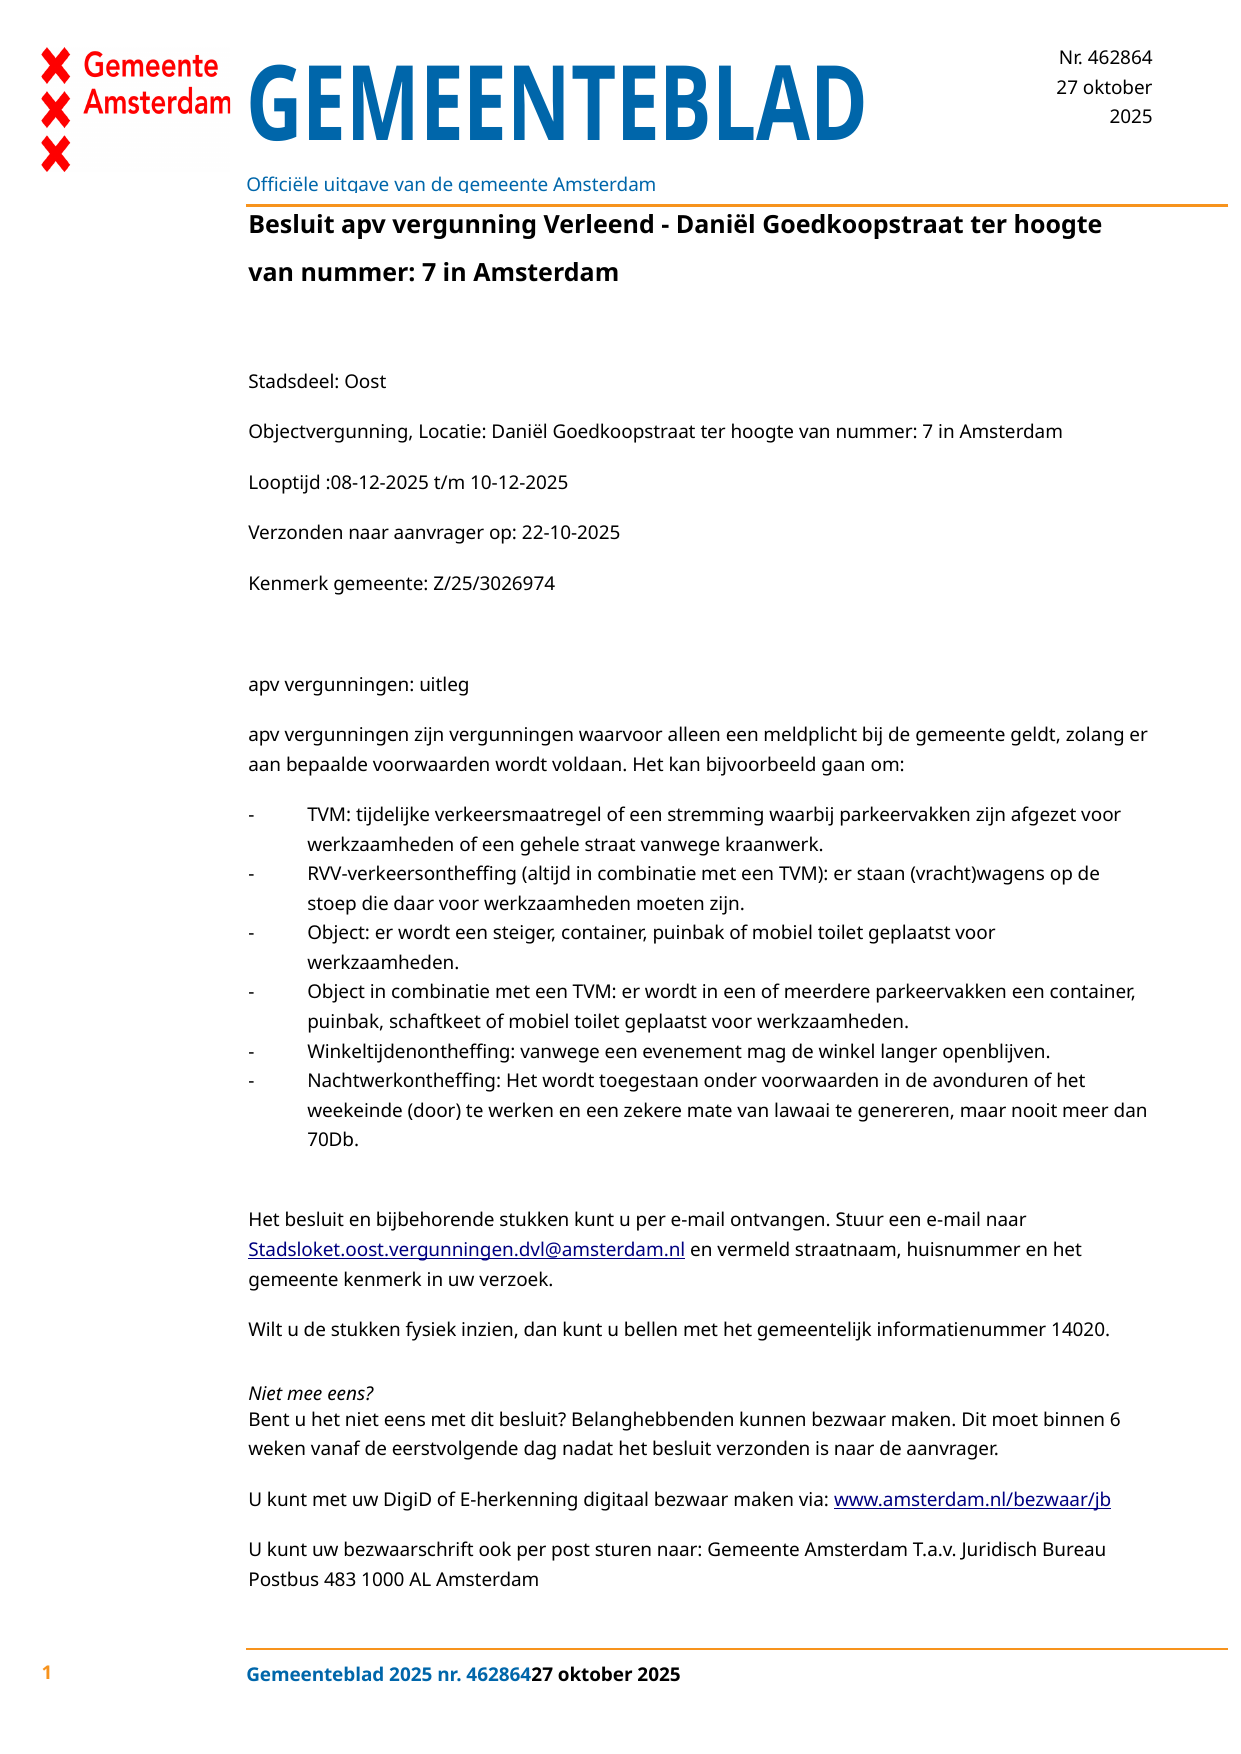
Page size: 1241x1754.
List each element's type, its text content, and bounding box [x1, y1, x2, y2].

text Bent u het niet eens met dit besluit? Belanghebbenden kunnen bezwaar maken. Dit moet binnen 6 weken vanaf de eerstvolgende dag nadat het besluit verzonden is naar de aanvrager. [248, 1406, 1152, 1461]
text Stadsdeel: Oost [248, 368, 1152, 394]
list Winkeltijdenontheffing: vanwege een evenement mag de winkel langer openblijven. [248, 1038, 1152, 1064]
text Het besluit en bijbehorende stukken kunt u per e-mail ontvangen. Stuur een e-mail naar Stadsloket.oost.vergunningen.dvl@amsterdam.nl en vermeld straatnaam, huisnummer en het gemeente kenmerk in uw verzoek. [248, 1207, 1152, 1292]
text apv vergunningen: uitleg [248, 671, 1152, 697]
list Nachtwerkontheffing: Het wordt toegestaan onder voorwaarden in de avonduren of het weekeinde (door) te werken en een zekere mate van lawaai te genereren, maar nooit meer dan 70Db. [248, 1067, 1152, 1152]
list TVM: tijdelijke verkeersmaatregel of een stremming waarbij parkeervakken zijn afgezet voor werkzaamheden of een gehele straat vanwege kraanwerk. [248, 801, 1152, 857]
text Objectvergunning, Locatie: Daniël Goedkoopstraat ter hoogte van nummer: 7 in Amsterdam [248, 419, 1152, 444]
text U kunt met uw DigiD of E-herkenning digitaal bezwaar maken via: www.amsterdam.nl/bezwaar/jb [248, 1486, 1152, 1512]
list RVV-verkeersontheffing (altijd in combinatie met een TVM): er staan (vracht)wagens op de stoep die daar voor werkzaamheden moeten zijn. [248, 860, 1152, 916]
text apv vergunningen zijn vergunningen waarvoor alleen een meldplicht bij de gemeente geldt, zolang er aan bepaalde voorwaarden wordt voldaan. Het kan bijvoorbeeld gaan om: [248, 721, 1152, 777]
text Looptijd :08-12-2025 t/m 10-12-2025 [248, 469, 1152, 495]
text Verzonden naar aanvrager op: 22-10-2025 [248, 519, 1152, 545]
text Niet mee eens? [248, 1380, 1152, 1406]
picture [41, 47, 231, 172]
text U kunt uw bezwaarschrift ook per post sturen naar: Gemeente Amsterdam T.a.v. Juridisch Bureau Postbus 483 1000 AL Amsterdam [248, 1536, 1152, 1592]
list Object: er wordt een steiger, container, puinbak of mobiel toilet geplaatst voor werkzaamheden. [248, 919, 1152, 975]
list Object in combinatie met een TVM: er wordt in een of meerdere parkeervakken een container, puinbak, schaftkeet of mobiel toilet geplaatst voor werkzaamheden. [248, 979, 1152, 1034]
text Besluit apv vergunning Verleend - Daniël Goedkoopstraat ter hoogte van nummer: 7 in Amsterdam [248, 207, 1152, 288]
text Kenmerk gemeente: Z/25/3026974 [248, 570, 1152, 596]
text Wilt u de stukken fysiek inzien, dan kunt u bellen met het gemeentelijk informatienummer 14020. [248, 1316, 1152, 1342]
